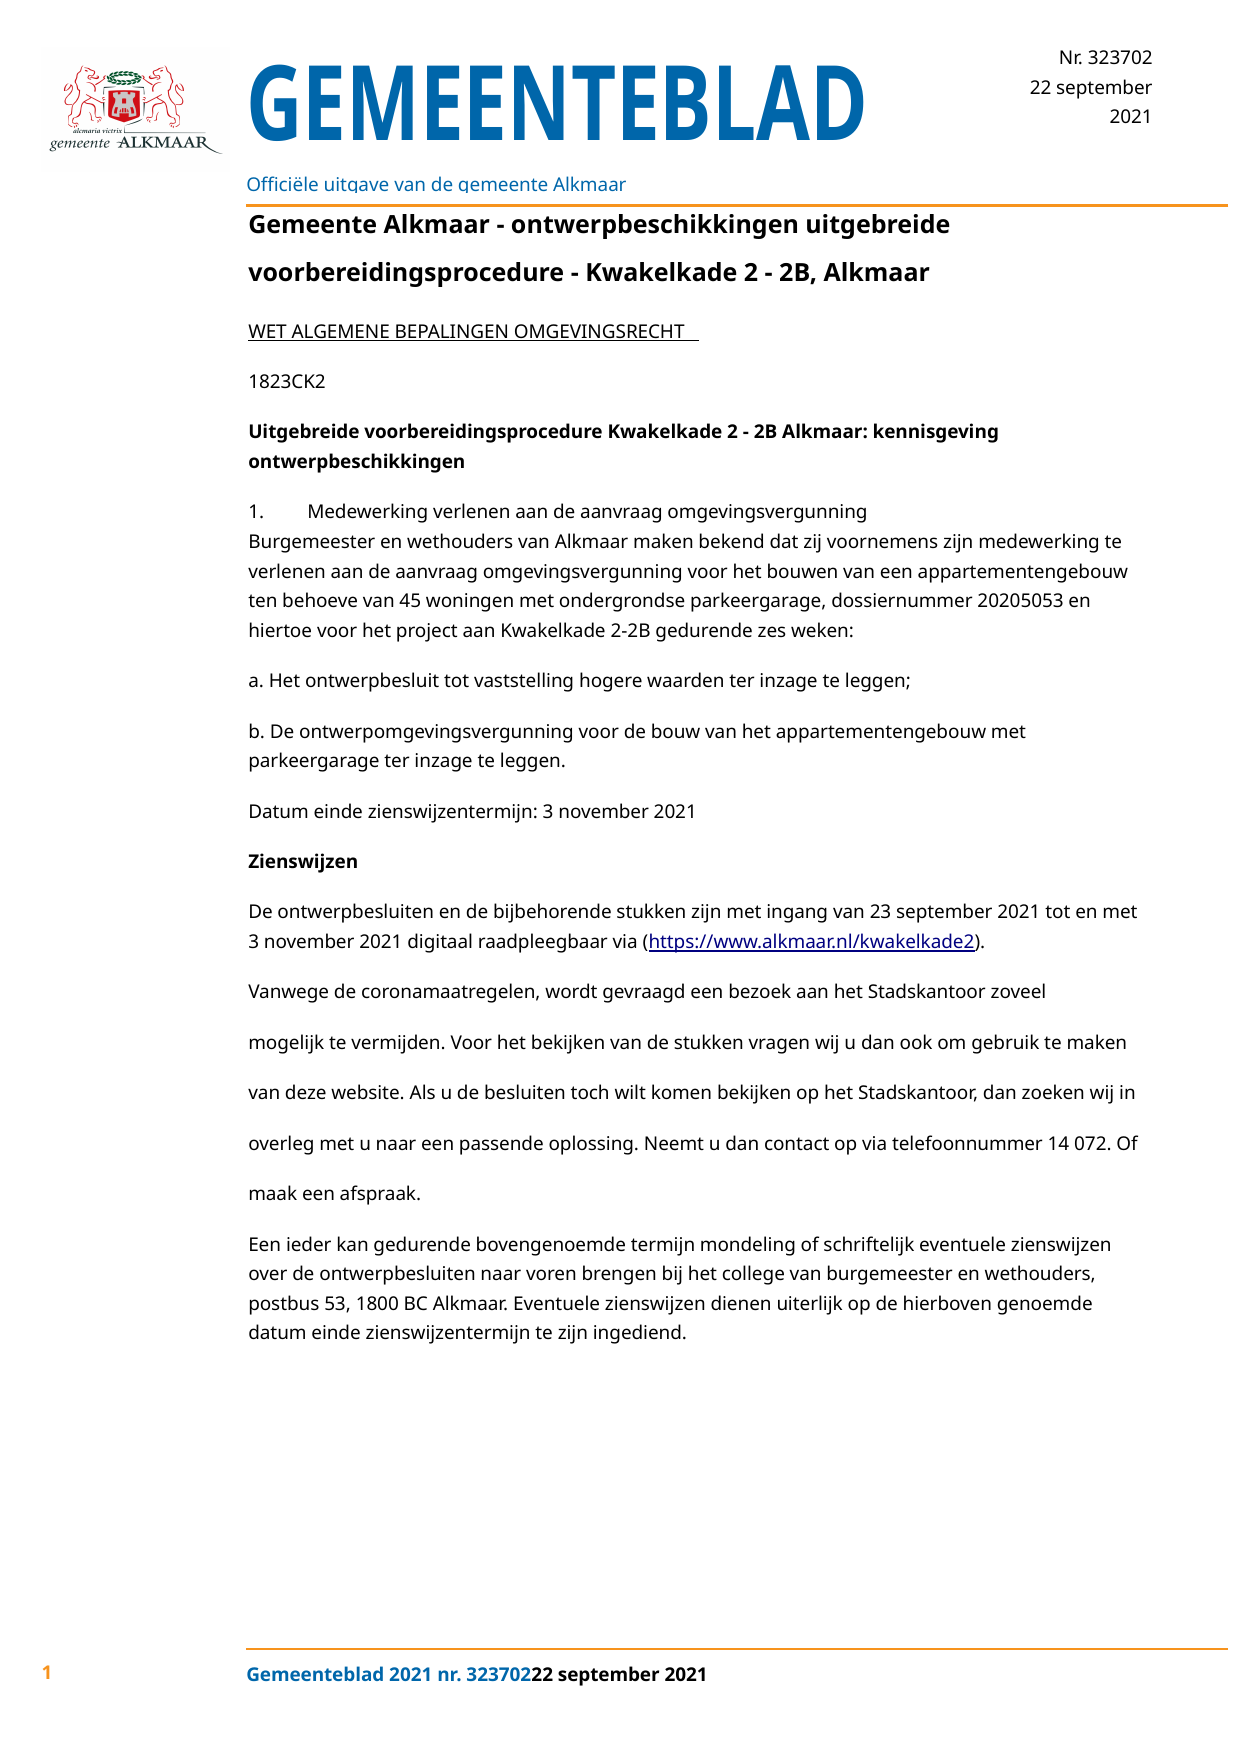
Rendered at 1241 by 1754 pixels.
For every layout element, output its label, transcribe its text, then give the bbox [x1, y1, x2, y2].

text van deze website. Als u de besluiten toch wilt komen bekijken op het Stadskantoor, dan zoeken wij in [248, 1079, 1152, 1105]
text mogelijk te vermijden. Voor het bekijken van de stukken vragen wij u dan ook om gebruik te maken [248, 1029, 1152, 1055]
text b. De ontwerpomgevingsvergunning voor de bouw van het appartementengebouw met parkeergarage ter inzage te leggen. [248, 718, 1152, 773]
text maak een afspraak. [248, 1180, 1152, 1206]
text Gemeente Alkmaar - ontwerpbeschikkingen uitgebreide voorbereidingsprocedure - Kwakelkade 2 - 2B, Alkmaar [248, 207, 1152, 288]
text Vanwege de coronamaatregelen, wordt gevraagd een bezoek aan het Stadskantoor zoveel [248, 979, 1152, 1004]
text 1823CK2 [248, 368, 1152, 394]
text overleg met u naar een passende oplossing. Neemt u dan contact op via telefoonnummer 14 072. Of [248, 1130, 1152, 1156]
text Zienswijzen [248, 848, 1152, 874]
text WET ALGEMENE BEPALINGEN OMGEVINGSRECHT [248, 318, 1152, 344]
list Medewerking verlenen aan de aanvraag omgevingsvergunning [248, 499, 1152, 524]
text Een ieder kan gedurende bovengenoemde termijn mondeling of schriftelijk eventuele zienswijzen over de ontwerpbesluiten naar voren brengen bij het college van burgemeester en wethouders, postbus 53, 1800 BC Alkmaar. Eventuele zienswijzen dienen uiterlijk op de hierboven genoemde datum einde zienswijzentermijn te zijn ingediend. [248, 1231, 1152, 1345]
text a. Het ontwerpbesluit tot vaststelling hogere waarden ter inzage te leggen; [248, 667, 1152, 693]
text Datum einde zienswijzentermijn: 3 november 2021 [248, 798, 1152, 824]
picture [41, 47, 231, 172]
text De ontwerpbesluiten en de bijbehorende stukken zijn met ingang van 23 september 2021 tot en met 3 november 2021 digitaal raadpleegbaar via (https://www.alkmaar.nl/kwakelkade2). [248, 899, 1152, 954]
text Burgemeester en wethouders van Alkmaar maken bekend dat zij voornemens zijn medewerking te verlenen aan de aanvraag omgevingsvergunning voor het bouwen van een appartementengebouw ten behoeve van 45 woningen met ondergrondse parkeergarage, dossiernummer 20205053 en hiertoe voor het project aan Kwakelkade 2-2B gedurende zes weken: [248, 528, 1152, 643]
text Uitgebreide voorbereidingsprocedure Kwakelkade 2 - 2B Alkmaar: kennisgeving ontwerpbeschikkingen [248, 419, 1152, 474]
